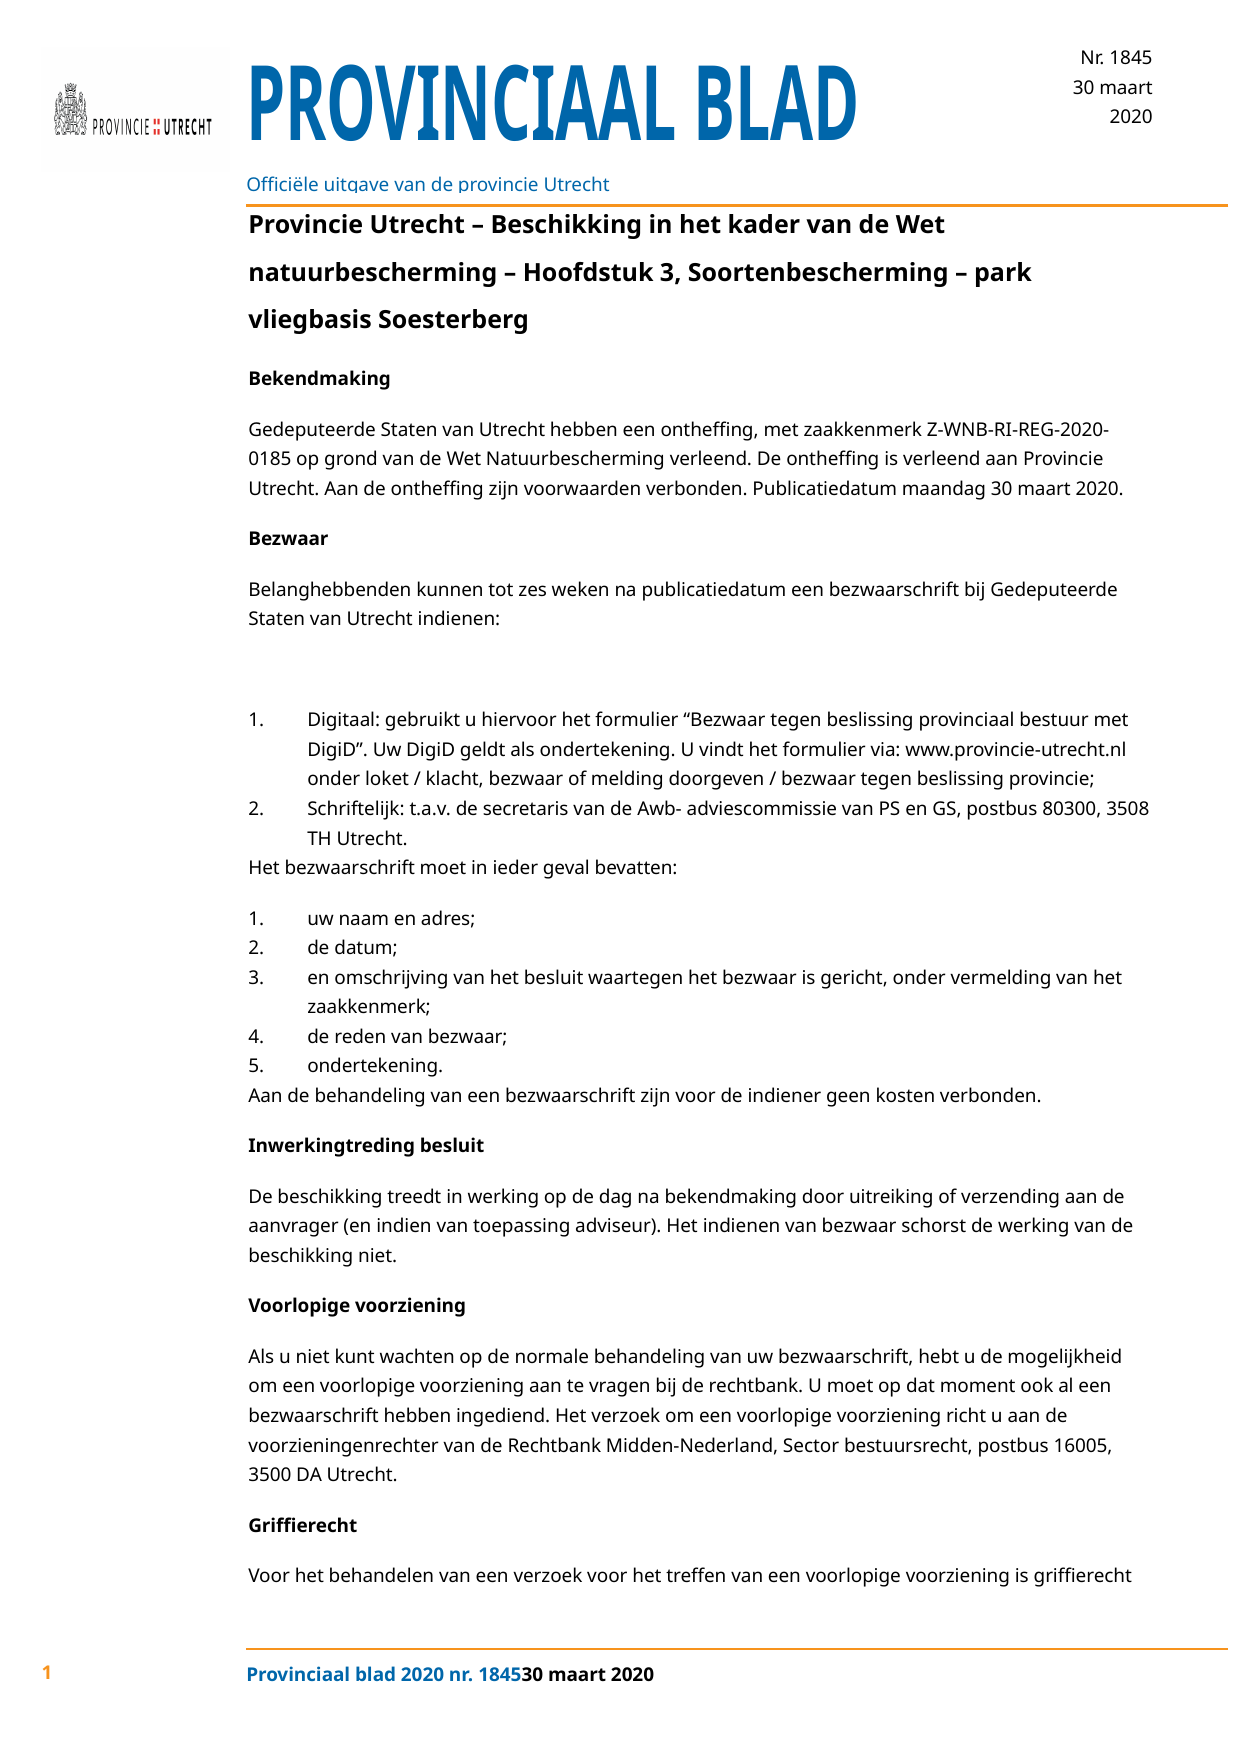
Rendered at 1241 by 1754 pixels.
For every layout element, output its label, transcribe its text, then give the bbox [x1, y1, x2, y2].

text Bezwaar [248, 526, 1152, 551]
list uw naam en adres; [248, 905, 1152, 930]
text Voor het behandelen van een verzoek voor het treffen van een voorlopige voorziening is griffierecht [248, 1562, 1152, 1588]
list Digitaal: gebruikt u hiervoor het formulier “Bezwaar tegen beslissing provinciaal bestuur met DigiD”. Uw DigiD geldt als ondertekening. U vindt het formulier via: www.provincie-utrecht.nl onder loket / klacht, bezwaar of melding doorgeven / bezwaar tegen beslissing provincie; [248, 706, 1152, 791]
text Gedeputeerde Staten van Utrecht hebben een ontheffing, met zaakkenmerk Z-WNB-RI-REG-2020-0185 op grond van de Wet Natuurbescherming verleend. De ontheffing is verleend aan Provincie Utrecht. Aan de ontheffing zijn voorwaarden verbonden. Publicatiedatum maandag 30 maart 2020. [248, 416, 1152, 501]
list Schriftelijk: t.a.v. de secretaris van de Awb- adviescommissie van PS en GS, postbus 80300, 3508 TH Utrecht. [248, 795, 1152, 850]
text Als u niet kunt wachten op de normale behandeling van uw bezwaarschrift, hebt u de mogelijkheid om een voorlopige voorziening aan te vragen bij de rechtbank. U moet op dat moment ook al een bezwaarschrift hebben ingediend. Het verzoek om een voorlopige voorziening richt u aan de voorzieningenrechter van de Rechtbank Midden-Nederland, Sector bestuursrecht, postbus 16005, 3500 DA Utrecht. [248, 1343, 1152, 1487]
list en omschrijving van het besluit waartegen het bezwaar is gericht, onder vermelding van het zaakkenmerk; [248, 964, 1152, 1019]
text De beschikking treedt in werking op de dag na bekendmaking door uitreiking of verzending aan de aanvrager (en indien van toepassing adviseur). Het indienen van bezwaar schorst de werking van de beschikking niet. [248, 1183, 1152, 1268]
text Inwerkingtreding besluit [248, 1133, 1152, 1158]
list de reden van bezwaar; [248, 1023, 1152, 1049]
text Bekendmaking [248, 366, 1152, 391]
text Provincie Utrecht – Beschikking in het kader van de Wet natuurbescherming – Hoofdstuk 3, Soortenbescherming – park vliegbasis Soesterberg [248, 207, 1152, 336]
picture [41, 47, 231, 172]
text Belanghebbenden kunnen tot zes weken na publicatiedatum een bezwaarschrift bij Gedeputeerde Staten van Utrecht indienen: [248, 576, 1152, 631]
list de datum; [248, 934, 1152, 960]
text Griffierecht [248, 1512, 1152, 1537]
text Voorlopige voorziening [248, 1293, 1152, 1318]
list ondertekening. [248, 1053, 1152, 1078]
text Het bezwaarschrift moet in ieder geval bevatten: [248, 854, 1152, 880]
text Aan de behandeling van een bezwaarschrift zijn voor de indiener geen kosten verbonden. [248, 1082, 1152, 1108]
